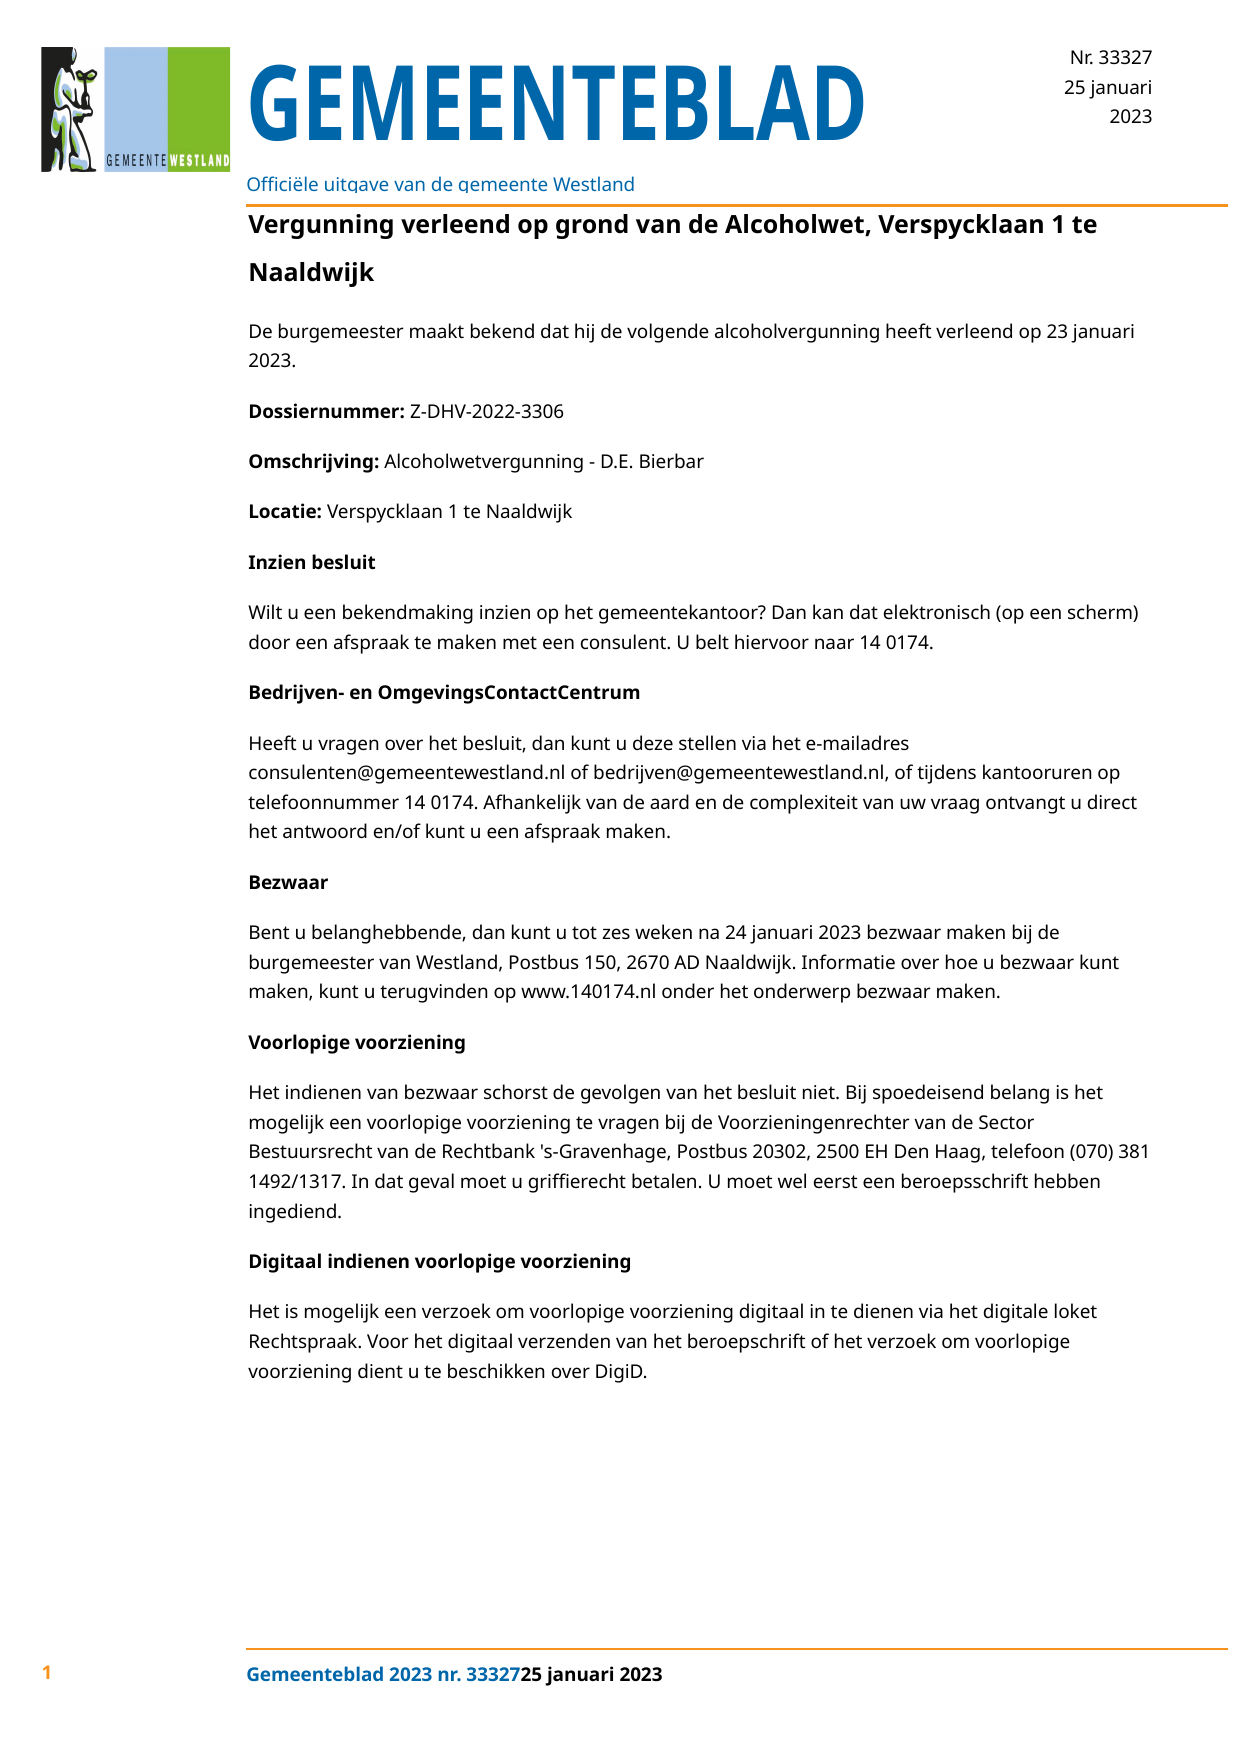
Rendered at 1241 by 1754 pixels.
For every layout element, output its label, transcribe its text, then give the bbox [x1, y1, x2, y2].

text Het is mogelijk een verzoek om voorlopige voorziening digitaal in te dienen via het digitale loket Rechtspraak. Voor het digitaal verzenden van het beroepschrift of het verzoek om voorlopige voorziening dient u te beschikken over DigiD. [248, 1299, 1152, 1384]
text Het indienen van bezwaar schorst de gevolgen van het besluit niet. Bij spoedeisend belang is het mogelijk een voorlopige voorziening te vragen bij de Voorzieningenrechter van de Sector Bestuursrecht van de Rechtbank 's-Gravenhage, Postbus 20302, 2500 EH Den Haag, telefoon (070) 381 1492/1317. In dat geval moet u griffierecht betalen. U moet wel eerst een beroepsschrift hebben ingediend. [248, 1079, 1152, 1224]
text Bent u belanghebbende, dan kunt u tot zes weken na 24 januari 2023 bezwaar maken bij de burgemeester van Westland, Postbus 150, 2670 AD Naaldwijk. Informatie over hoe u bezwaar kunt maken, kunt u terugvinden op www.140174.nl onder het onderwerp bezwaar maken. [248, 919, 1152, 1004]
text Bedrijven- en OmgevingsContactCentrum [248, 679, 1152, 705]
text Heeft u vragen over het besluit, dan kunt u deze stellen via het e-mailadres consulenten@gemeentewestland.nl of bedrijven@gemeentewestland.nl, of tijdens kantooruren op telefoonnummer 14 0174. Afhankelijk van de aard en de complexiteit van uw vraag ontvangt u direct het antwoord en/of kunt u een afspraak maken. [248, 730, 1152, 844]
text Wilt u een bekendmaking inzien op het gemeentekantoor? Dan kan dat elektronisch (op een scherm) door een afspraak te maken met een consulent. U belt hiervoor naar 14 0174. [248, 599, 1152, 655]
text Digitaal indienen voorlopige voorziening [248, 1248, 1152, 1274]
text Inzien besluit [248, 549, 1152, 575]
text Dossiernummer: Z-DHV-2022-3306 [248, 398, 1152, 424]
text Vergunning verleend op grond van de Alcoholwet, Verspycklaan 1 te Naaldwijk [248, 207, 1152, 288]
text Bezwaar [248, 869, 1152, 895]
text Voorlopige voorziening [248, 1029, 1152, 1055]
picture [41, 47, 231, 172]
text Locatie: Verspycklaan 1 te Naaldwijk [248, 499, 1152, 524]
text De burgemeester maakt bekend dat hij de volgende alcoholvergunning heeft verleend op 23 januari 2023. [248, 318, 1152, 373]
text Omschrijving: Alcoholwetvergunning - D.E. Bierbar [248, 448, 1152, 474]
